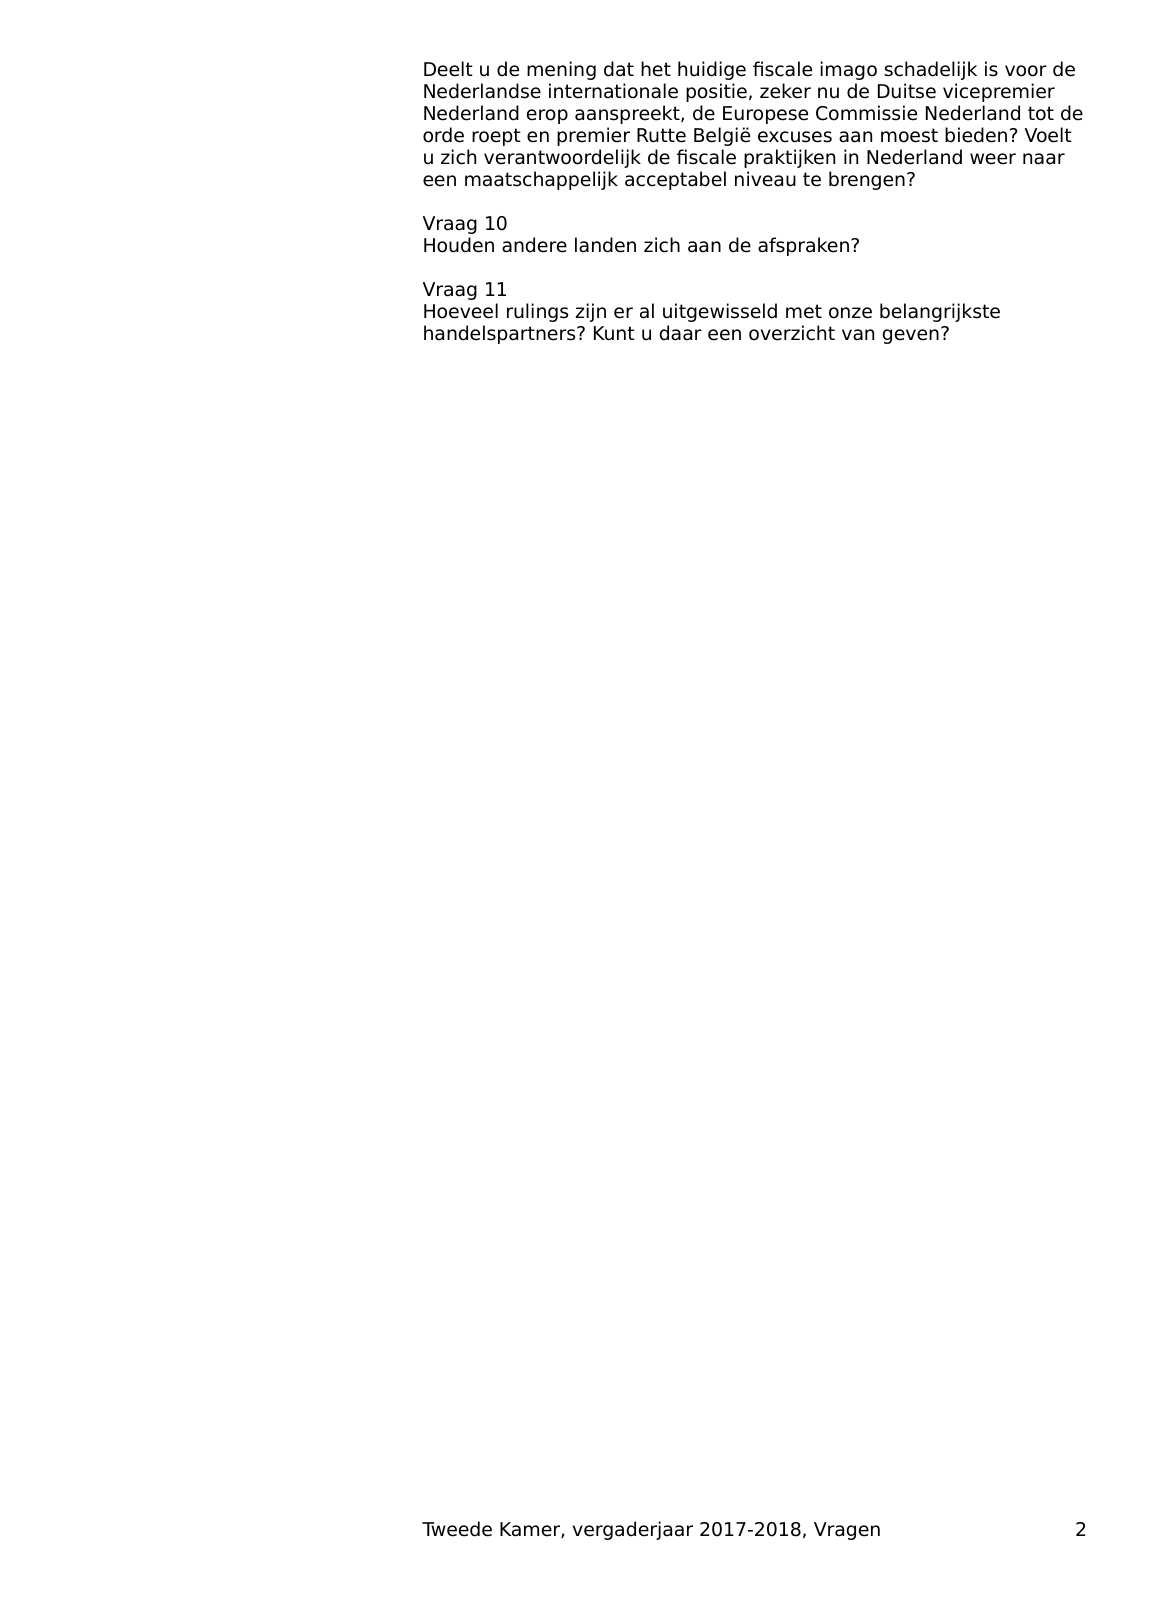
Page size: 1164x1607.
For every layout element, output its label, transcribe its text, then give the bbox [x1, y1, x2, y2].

text Vraag 11 [422, 279, 1087, 301]
text Vraag 10 [422, 213, 1087, 235]
text Houden andere landen zich aan de afspraken? [422, 235, 1087, 257]
text Hoeveel rulings zijn er al uitgewisseld met onze belangrijkste handelspartners? Kunt u daar een overzicht van geven? [422, 301, 1087, 345]
text Deelt u de mening dat het huidige fiscale imago schadelijk is voor de Nederlandse internationale positie, zeker nu de Duitse vicepremier Nederland erop aanspreekt, de Europese Commissie Nederland tot de orde roept en premier Rutte België excuses aan moest bieden? Voelt u zich verantwoordelijk de fiscale praktijken in Nederland weer naar een maatschappelijk acceptabel niveau te brengen? [422, 59, 1087, 191]
